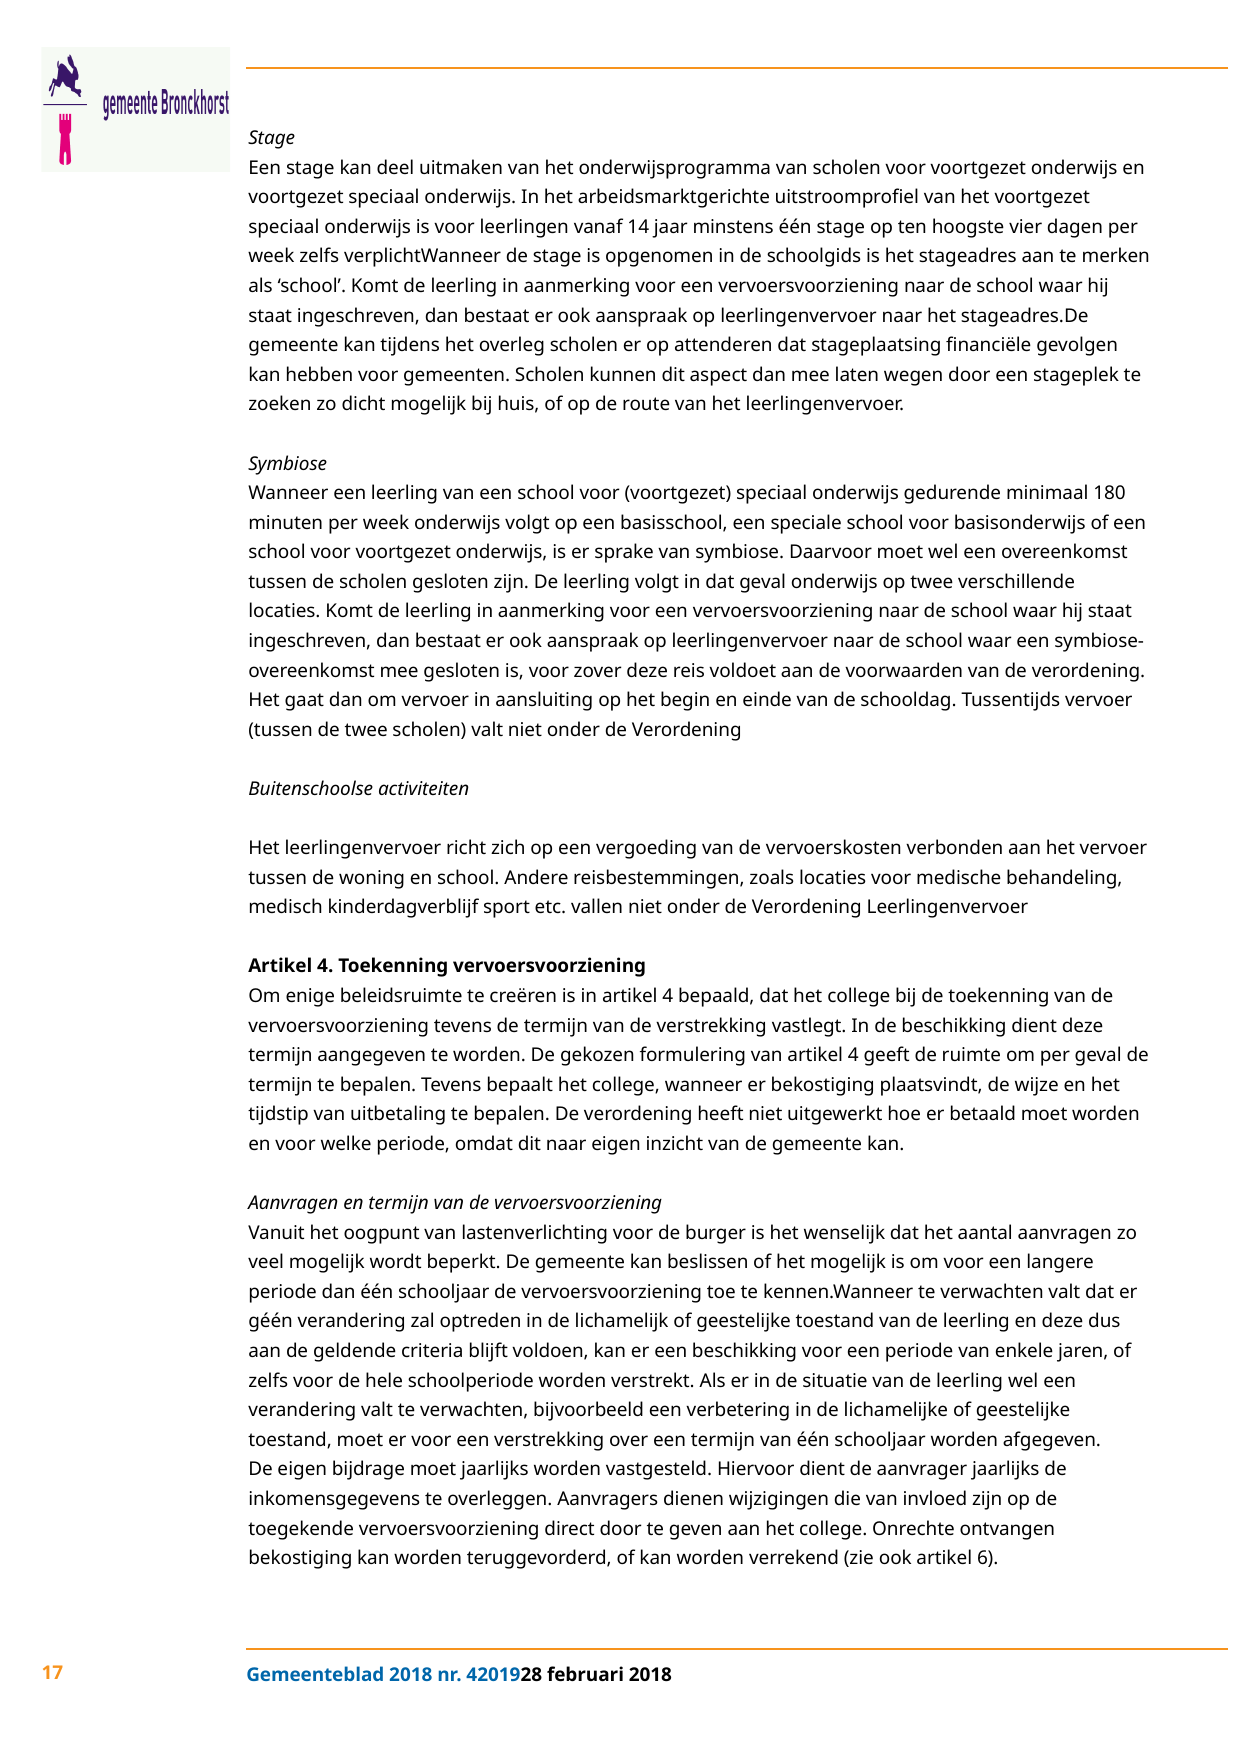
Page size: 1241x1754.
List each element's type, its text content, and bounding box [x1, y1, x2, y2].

text Een stage kan deel uitmaken van het onderwijsprogramma van scholen voor voortgezet onderwijs en voortgezet speciaal onderwijs. In het arbeidsmarktgerichte uitstroomprofiel van het voortgezet speciaal onderwijs is voor leerlingen vanaf 14 jaar minstens één stage op ten hoogste vier dagen per week zelfs verplichtWanneer de stage is opgenomen in de schoolgids is het stageadres aan te merken als ‘school’. Komt de leerling in aanmerking voor een vervoersvoorziening naar de school waar hij staat ingeschreven, dan bestaat er ook aanspraak op leerlingenvervoer naar het stageadres.De gemeente kan tijdens het overleg scholen er op attenderen dat stageplaatsing financiële gevolgen kan hebben voor gemeenten. Scholen kunnen dit aspect dan mee laten wegen door een stageplek te zoeken zo dicht mogelijk bij huis, of op de route van het leerlingenvervoer. [248, 154, 1152, 416]
picture [41, 47, 231, 172]
text Symbiose [248, 450, 1152, 476]
text Wanneer een leerling van een school voor (voortgezet) speciaal onderwijs gedurende minimaal 180 minuten per week onderwijs volgt op een basisschool, een speciale school voor basisonderwijs of een school voor voortgezet onderwijs, is er sprake van symbiose. Daarvoor moet wel een overeenkomst tussen de scholen gesloten zijn. De leerling volgt in dat geval onderwijs op twee verschillende locaties. Komt de leerling in aanmerking voor een vervoersvoorziening naar de school waar hij staat ingeschreven, dan bestaat er ook aanspraak op leerlingenvervoer naar de school waar een symbiose-overeenkomst mee gesloten is, voor zover deze reis voldoet aan de voorwaarden van de verordening. Het gaat dan om vervoer in aansluiting op het begin en einde van de schooldag. Tussentijds vervoer (tussen de twee scholen) valt niet onder de Verordening [248, 479, 1152, 742]
text Vanuit het oogpunt van lastenverlichting voor de burger is het wenselijk dat het aantal aanvragen zo veel mogelijk wordt beperkt. De gemeente kan beslissen of het mogelijk is om voor een langere periode dan één schooljaar de vervoersvoorziening toe te kennen.Wanneer te verwachten valt dat er géén verandering zal optreden in de lichamelijk of geestelijke toestand van de leerling en deze dus aan de geldende criteria blijft voldoen, kan er een beschikking voor een periode van enkele jaren, of zelfs voor de hele schoolperiode worden verstrekt. Als er in de situatie van de leerling wel een verandering valt te verwachten, bijvoorbeeld een verbetering in de lichamelijke of geestelijke toestand, moet er voor een verstrekking over een termijn van één schooljaar worden afgegeven. [248, 1219, 1152, 1452]
text Aanvragen en termijn van de vervoersvoorziening [248, 1189, 1152, 1215]
text Artikel 4. Toekenning vervoersvoorziening [248, 953, 1152, 978]
text De eigen bijdrage moet jaarlijks worden vastgesteld. Hiervoor dient de aanvrager jaarlijks de inkomensgegevens te overleggen. Aanvragers dienen wijzigingen die van invloed zijn op de toegekende vervoersvoorziening direct door te geven aan het college. Onrechte ontvangen bekostiging kan worden teruggevorderd, of kan worden verrekend (zie ook artikel 6). [248, 1456, 1152, 1570]
text Het leerlingenvervoer richt zich op een vergoeding van de vervoerskosten verbonden aan het vervoer tussen de woning en school. Andere reisbestemmingen, zoals locaties voor medische behandeling, medisch kinderdagverblijf sport etc. vallen niet onder de Verordening Leerlingenvervoer [248, 834, 1152, 919]
text Stage [248, 124, 1152, 150]
text Om enige beleidsruimte te creëren is in artikel 4 bepaald, dat het college bij de toekenning van de vervoersvoorziening tevens de termijn van de verstrekking vastlegt. In de beschikking dient deze termijn aangegeven te worden. De gekozen formulering van artikel 4 geeft de ruimte om per geval de termijn te bepalen. Tevens bepaalt het college, wanneer er bekostiging plaatsvindt, de wijze en het tijdstip van uitbetaling te bepalen. De verordening heeft niet uitgewerkt hoe er betaald moet worden en voor welke periode, omdat dit naar eigen inzicht van de gemeente kan. [248, 982, 1152, 1156]
text Buitenschoolse activiteiten [248, 775, 1152, 801]
